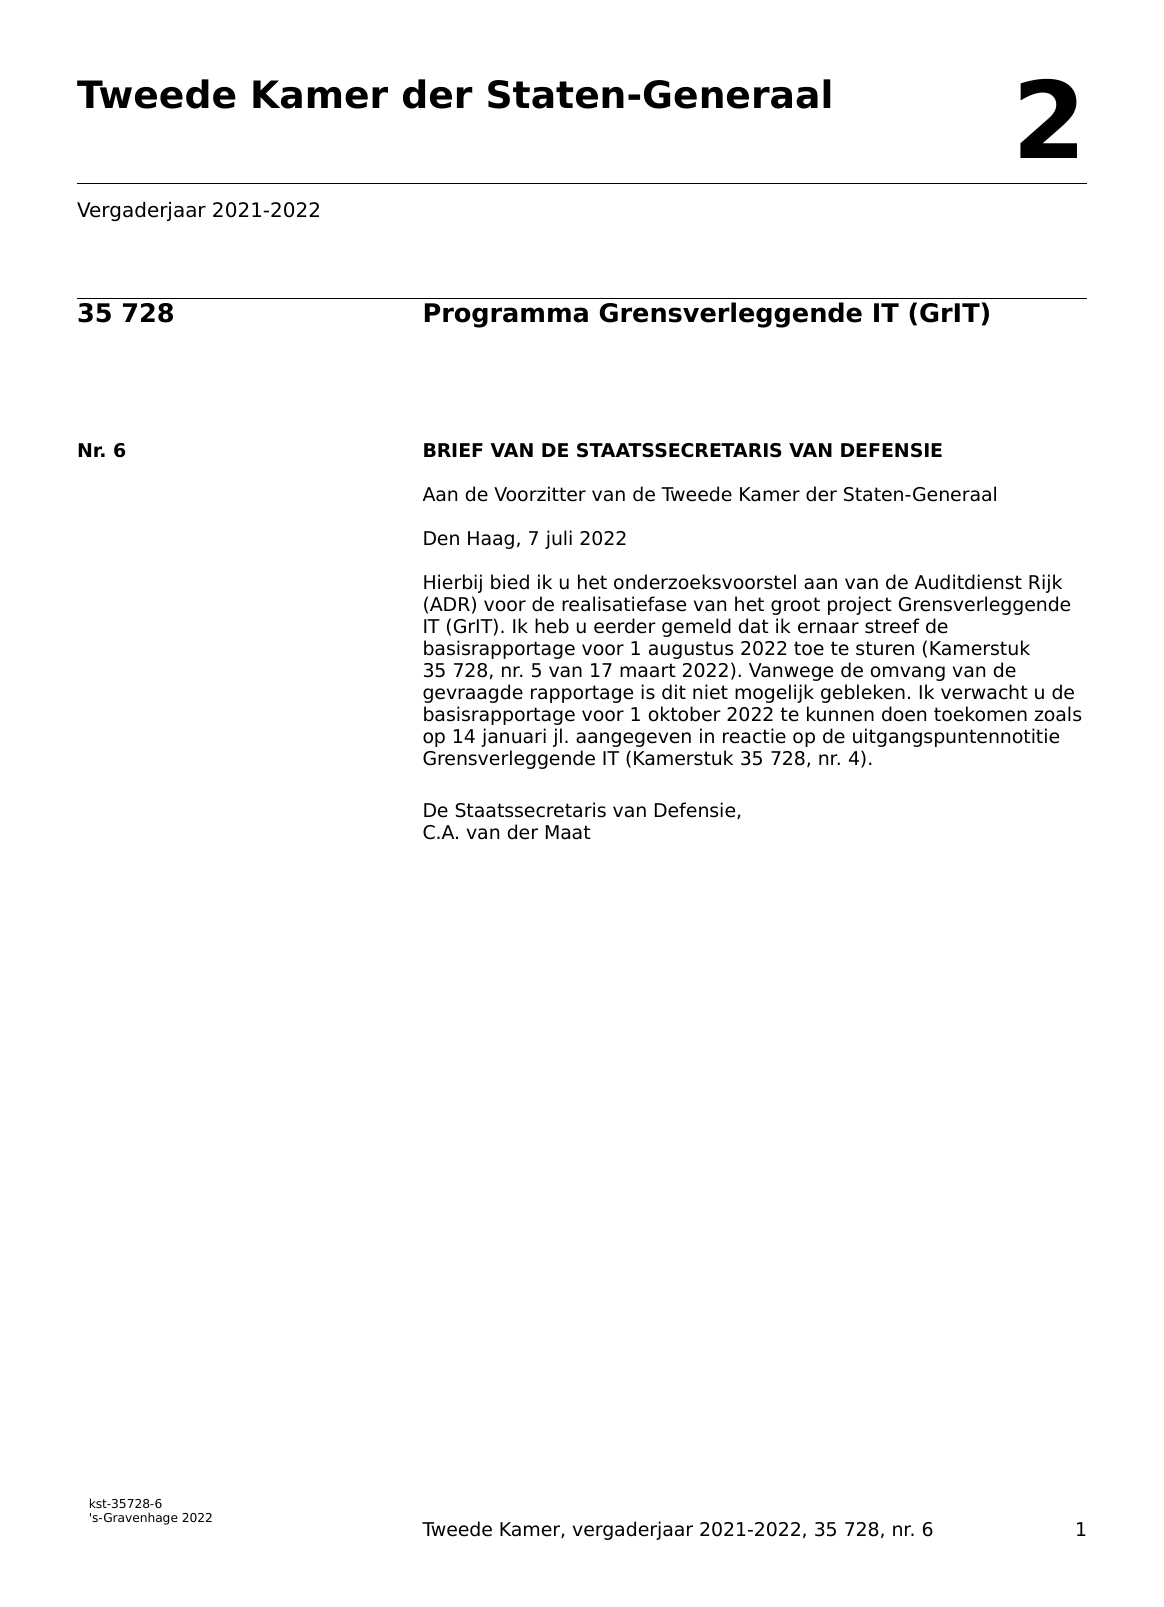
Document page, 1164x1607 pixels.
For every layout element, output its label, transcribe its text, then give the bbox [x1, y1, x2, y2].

text De Staatssecretaris van Defensie, C.A. van der Maat [422, 800, 1087, 844]
text Den Haag, 7 juli 2022 [422, 528, 1087, 550]
table_header Tweede Kamer der Staten-Generaal [77, 59, 886, 183]
text Hierbij bied ik u het onderzoeksvoorstel aan van de Auditdienst Rijk (ADR) voor de realisatiefase van het groot project Grensverleggende IT (GrIT). Ik heb u eerder gemeld dat ik ernaar streef de basisrapportage voor 1 augustus 2022 toe te sturen (Kamerstuk 35 728, nr. 5 van 17 maart 2022). Vanwege de omvang van de gevraagde rapportage is dit niet mogelijk gebleken. Ik verwacht u de basisrapportage voor 1 oktober 2022 te kunnen doen toekomen zoals op 14 januari jl. aangegeven in reactie op de uitgangspuntennotitie Grensverleggende IT (Kamerstuk 35 728, nr. 4). [422, 572, 1087, 770]
text 's-Gravenhage 2022 [88, 1511, 323, 1525]
table_header 2 [886, 59, 1087, 183]
subtitle Nr. 6 BRIEF VAN DE STAATSSECRETARIS VAN DEFENSIE [77, 440, 1087, 462]
table_cell Vergaderjaar 2021-2022 [77, 184, 1087, 298]
text kst-35728-6 [88, 1497, 323, 1511]
subtitle 35 728 Programma Grensverleggende IT (GrIT) [77, 299, 1087, 329]
text Aan de Voorzitter van de Tweede Kamer der Staten-Generaal [422, 484, 1087, 506]
